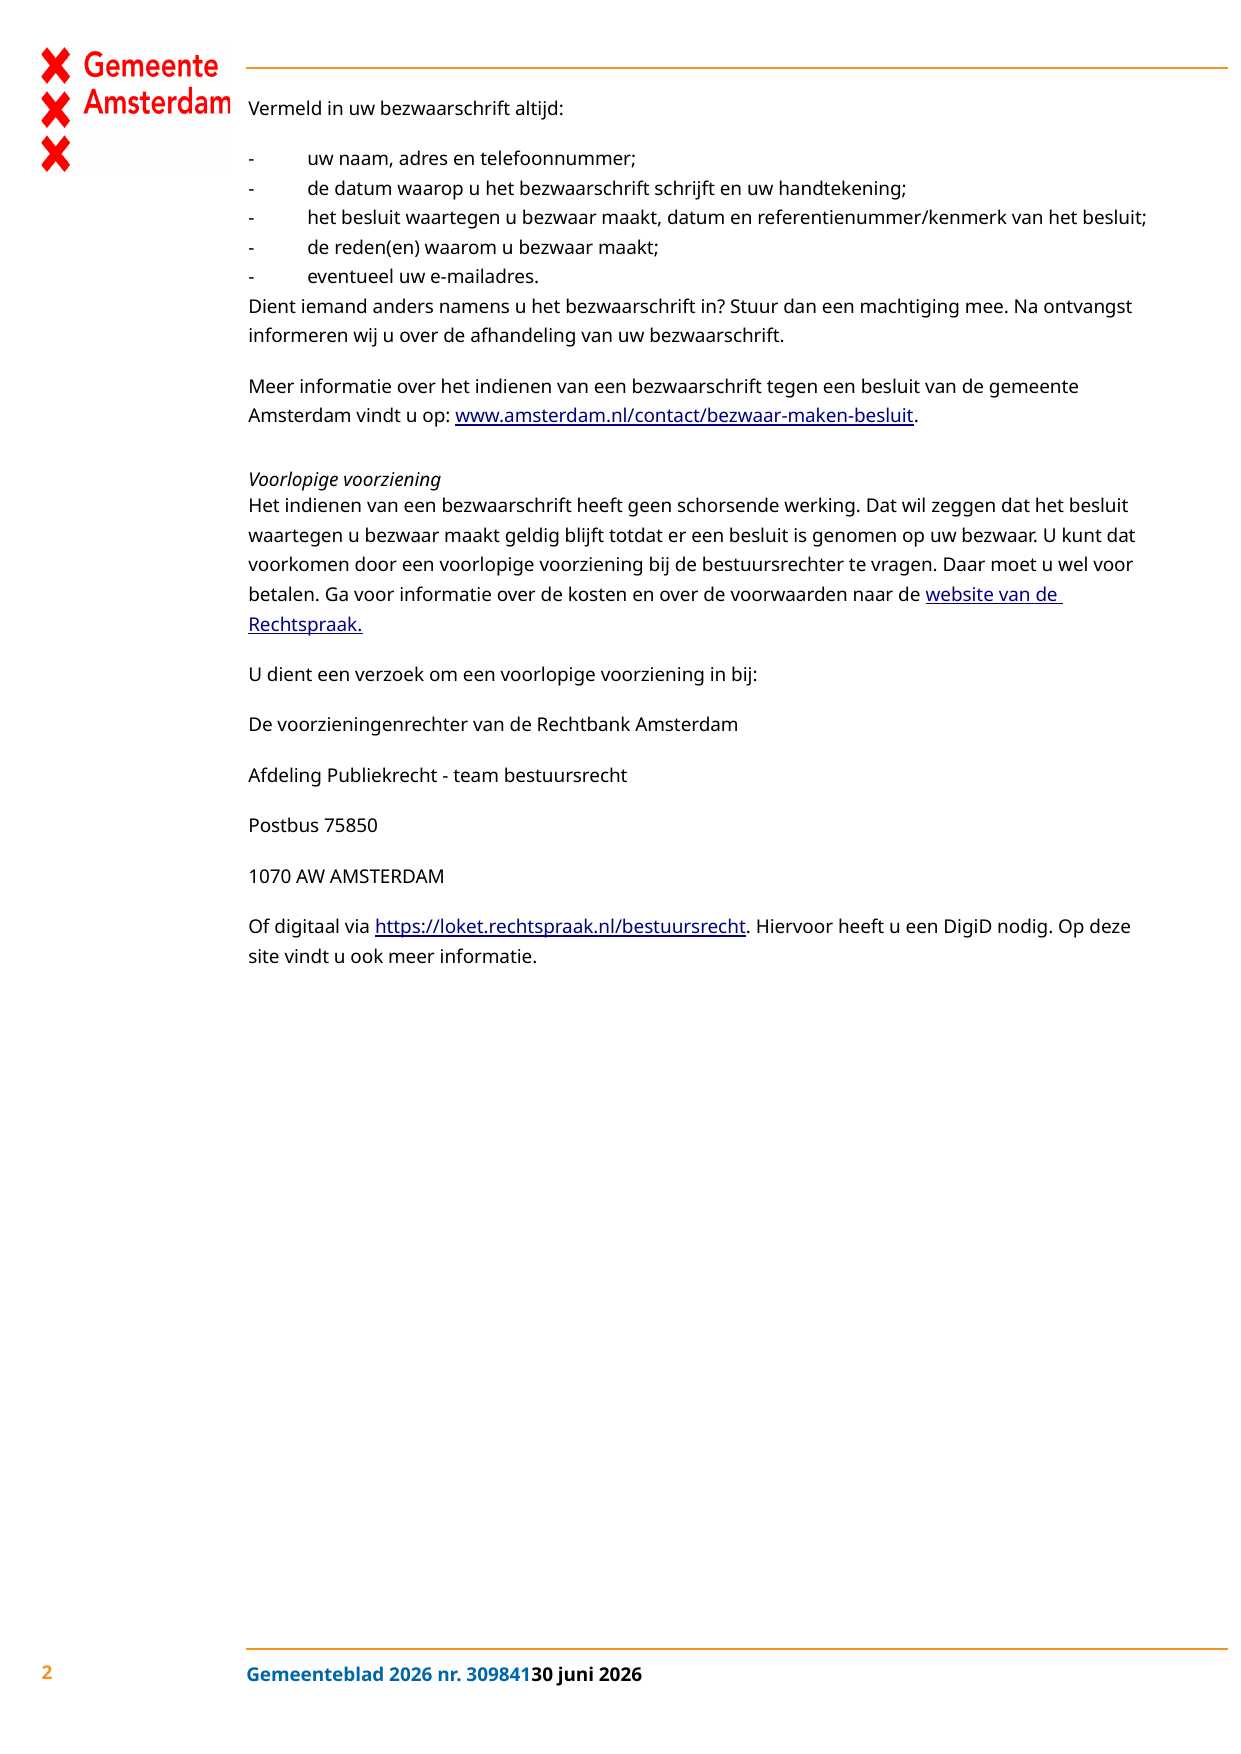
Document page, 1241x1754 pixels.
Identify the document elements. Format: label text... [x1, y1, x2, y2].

text U dient een verzoek om een voorlopige voorziening in bij: [248, 661, 1152, 687]
list de datum waarop u het bezwaarschrift schrijft en uw handtekening; [248, 175, 1152, 201]
text Of digitaal via https://loket.rechtspraak.nl/bestuursrecht. Hiervoor heeft u een DigiD nodig. Op deze site vindt u ook meer informatie. [248, 913, 1152, 968]
list uw naam, adres en telefoonnummer; [248, 145, 1152, 171]
text Postbus 75850 [248, 812, 1152, 838]
text De voorzieningenrechter van de Rechtbank Amsterdam [248, 712, 1152, 737]
text Voorlopige voorziening [248, 467, 1152, 492]
text Afdeling Publiekrecht - team bestuursrecht [248, 762, 1152, 788]
text Vermeld in uw bezwaarschrift altijd: [248, 95, 1152, 121]
list eventueel uw e-mailadres. [248, 263, 1152, 289]
text Het indienen van een bezwaarschrift heeft geen schorsende werking. Dat wil zeggen dat het besluit waartegen u bezwaar maakt geldig blijft totdat er een besluit is genomen op uw bezwaar. U kunt dat voorkomen door een voorlopige voorziening bij de bestuursrechter te vragen. Daar moet u wel voor betalen. Ga voor informatie over de kosten en over de voorwaarden naar de website van de Rechtspraak. [248, 492, 1152, 636]
picture [41, 47, 231, 172]
list het besluit waartegen u bezwaar maakt, datum en referentienummer/kenmerk van het besluit; [248, 204, 1152, 230]
text Meer informatie over het indienen van een bezwaarschrift tegen een besluit van de gemeente Amsterdam vindt u op: www.amsterdam.nl/contact/bezwaar-maken-besluit. [248, 373, 1152, 428]
text Dient iemand anders namens u het bezwaarschrift in? Stuur dan een machtiging mee. Na ontvangst informeren wij u over de afhandeling van uw bezwaarschrift. [248, 293, 1152, 348]
text 1070 AW AMSTERDAM [248, 863, 1152, 888]
list de reden(en) waarom u bezwaar maakt; [248, 234, 1152, 260]
